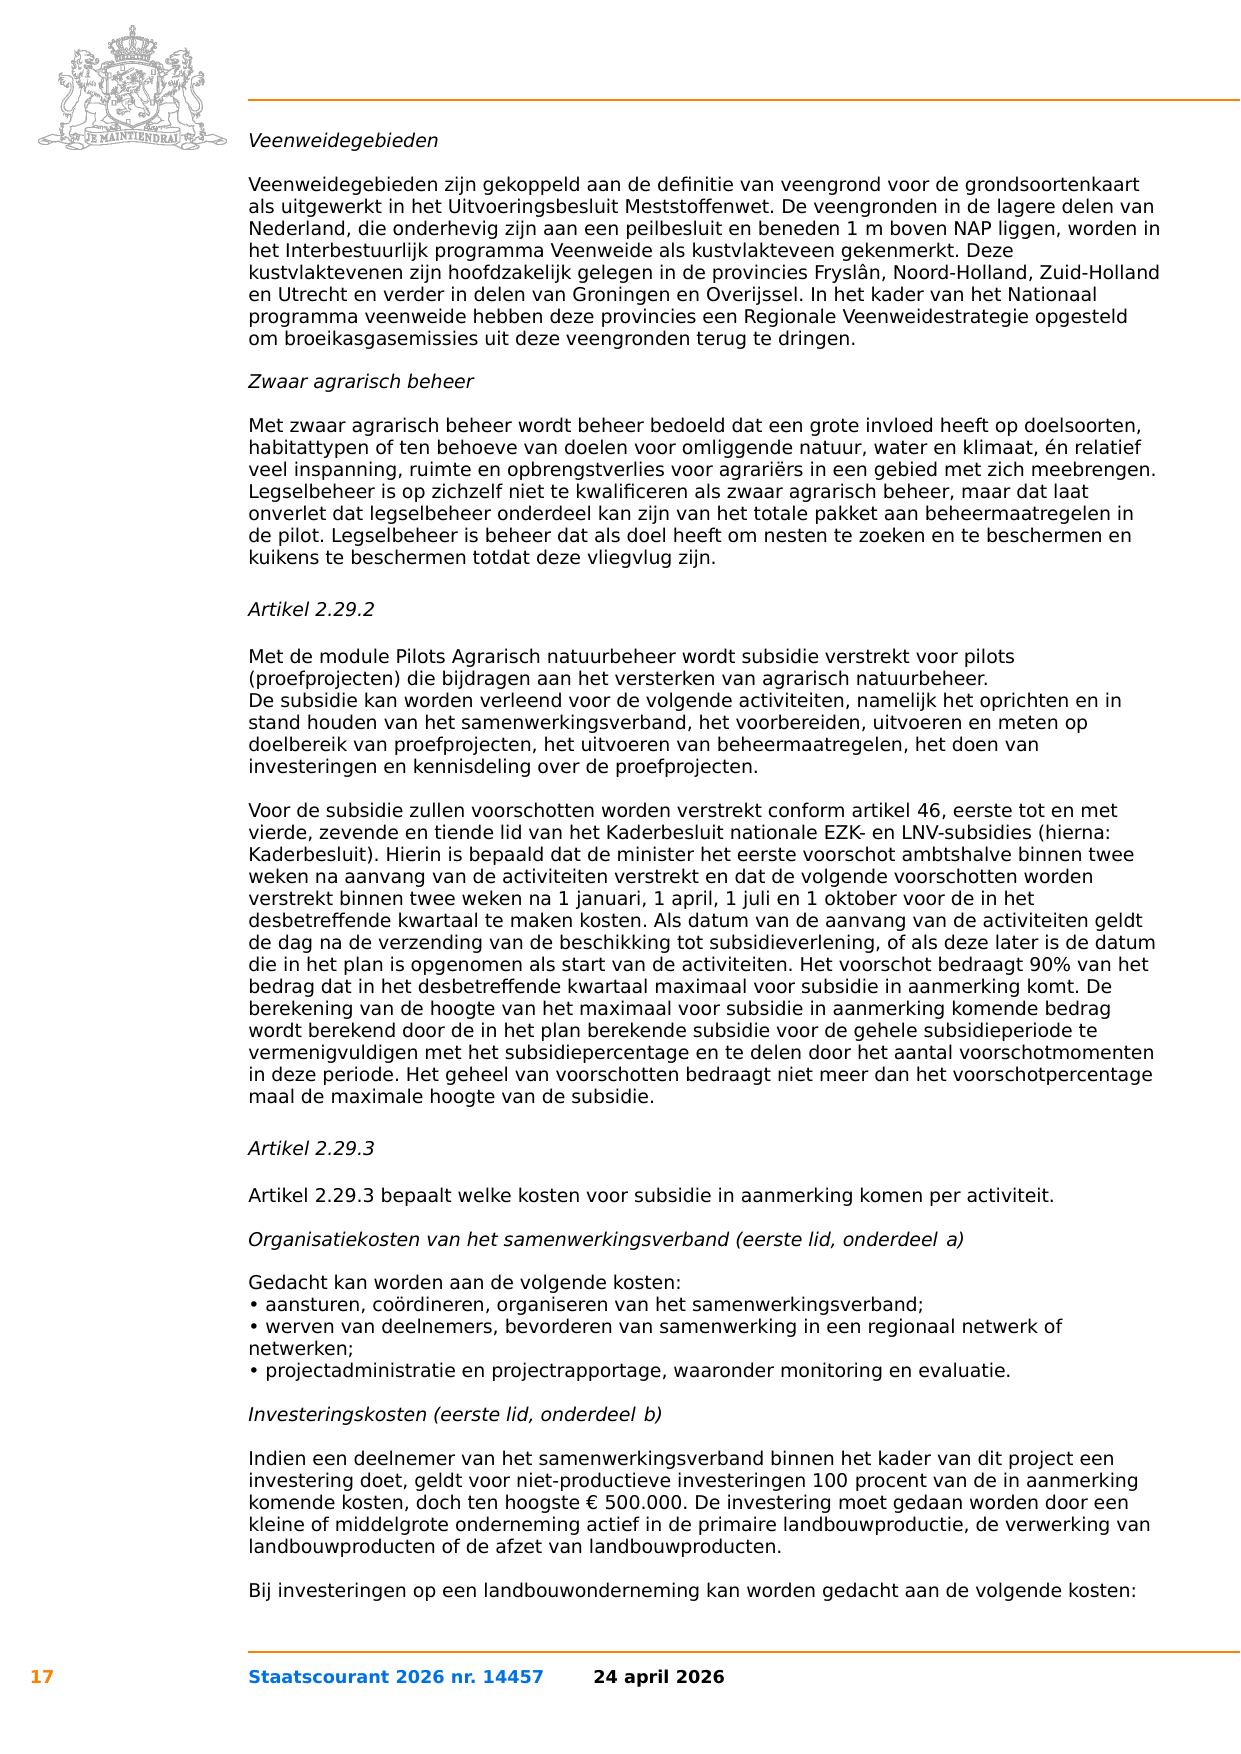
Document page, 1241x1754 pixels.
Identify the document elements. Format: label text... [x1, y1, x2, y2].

text Indien een deelnemer van het samenwerkingsverband binnen het kader van dit project een investering doet, geldt voor niet-productieve investeringen 100 procent van de in aanmerking komende kosten, doch ten hoogste € 500.000. De investering moet gedaan worden door een kleine of middelgrote onderneming actief in de primaire landbouwproductie, de verwerking van landbouwproducten of de afzet van landbouwproducten. [248, 1448, 1163, 1558]
text Met de module Pilots Agrarisch natuurbeheer wordt subsidie verstrekt voor pilots (proefprojecten) die bijdragen aan het versterken van agrarisch natuurbeheer. [248, 646, 1163, 690]
text Veenweidegebieden zijn gekoppeld aan de definitie van veengrond voor de grondsoortenkaart als uitgewerkt in het Uitvoeringsbesluit Meststoffenwet. De veengronden in de lagere delen van Nederland, die onderhevig zijn aan een peilbesluit en beneden 1 m boven NAP liggen, worden in het Interbestuurlijk programma Veenweide als kustvlakteveen gekenmerkt. Deze kustvlaktevenen zijn hoofdzakelijk gelegen in de provincies Fryslân, Noord-Holland, Zuid-Holland en Utrecht en verder in delen van Groningen en Overijssel. In het kader van het Nationaal programma veenweide hebben deze provincies een Regionale Veenweidestrategie opgesteld om broeikasgasemissies uit deze veengronden terug te dringen. [248, 174, 1163, 349]
text Bij investeringen op een landbouwonderneming kan worden gedacht aan de volgende kosten: [248, 1580, 1163, 1602]
text Artikel 2.29.3 bepaalt welke kosten voor subsidie in aanmerking komen per activiteit. [248, 1184, 1163, 1207]
subtitle Organisatiekosten van het samenwerkingsverband (eerste lid, onderdeel a) [248, 1228, 1163, 1250]
picture [38, 25, 227, 150]
subtitle Artikel 2.29.2 [248, 599, 1163, 621]
text Gedacht kan worden aan de volgende kosten: [248, 1272, 1163, 1294]
text De subsidie kan worden verleend voor de volgende activiteiten, namelijk het oprichten en in stand houden van het samenwerkingsverband, het voorbereiden, uitvoeren en meten op doelbereik van proefprojecten, het uitvoeren van beheermaatregelen, het doen van investeringen en kennisdeling over de proefprojecten. [248, 690, 1163, 778]
text • projectadministratie en projectrapportage, waaronder monitoring en evaluatie. [248, 1360, 1163, 1382]
subtitle Zwaar agrarisch beheer [248, 371, 1163, 393]
text Voor de subsidie zullen voorschotten worden verstrekt conform artikel 46, eerste tot en met vierde, zevende en tiende lid van het Kaderbesluit nationale EZK- en LNV-subsidies (hierna: Kaderbesluit). Hierin is bepaald dat de minister het eerste voorschot ambtshalve binnen twee weken na aanvang van de activiteiten verstrekt en dat de volgende voorschotten worden verstrekt binnen twee weken na 1 januari, 1 april, 1 juli en 1 oktober voor de in het desbetreffende kwartaal te maken kosten. Als datum van de aanvang van de activiteiten geldt de dag na de verzending van de beschikking tot subsidieverlening, of als deze later is de datum die in het plan is opgenomen als start van de activiteiten. Het voorschot bedraagt 90% van het bedrag dat in het desbetreffende kwartaal maximaal voor subsidie in aanmerking komt. De berekening van de hoogte van het maximaal voor subsidie in aanmerking komende bedrag wordt berekend door de in het plan berekende subsidie voor de gehele subsidieperiode te vermenigvuldigen met het subsidiepercentage en te delen door het aantal voorschotmomenten in deze periode. Het geheel van voorschotten bedraagt niet meer dan het voorschotpercentage maal de maximale hoogte van de subsidie. [248, 800, 1163, 1108]
subtitle Artikel 2.29.3 [248, 1138, 1163, 1159]
text • werven van deelnemers, bevorderen van samenwerking in een regionaal netwerk of netwerken; [248, 1316, 1163, 1360]
subtitle Investeringskosten (eerste lid, onderdeel b) [248, 1404, 1163, 1426]
text Met zwaar agrarisch beheer wordt beheer bedoeld dat een grote invloed heeft op doelsoorten, habitattypen of ten behoeve van doelen voor omliggende natuur, water en klimaat, én relatief veel inspanning, ruimte en opbrengstverlies voor agrariërs in een gebied met zich meebrengen. Legselbeheer is op zichzelf niet te kwalificeren als zwaar agrarisch beheer, maar dat laat onverlet dat legselbeheer onderdeel kan zijn van het totale pakket aan beheermaatregelen in de pilot. Legselbeheer is beheer dat als doel heeft om nesten te zoeken en te beschermen en kuikens te beschermen totdat deze vliegvlug zijn. [248, 415, 1163, 569]
text • aansturen, coördineren, organiseren van het samenwerkingsverband; [248, 1294, 1163, 1316]
subtitle Veenweidegebieden [248, 130, 1163, 152]
